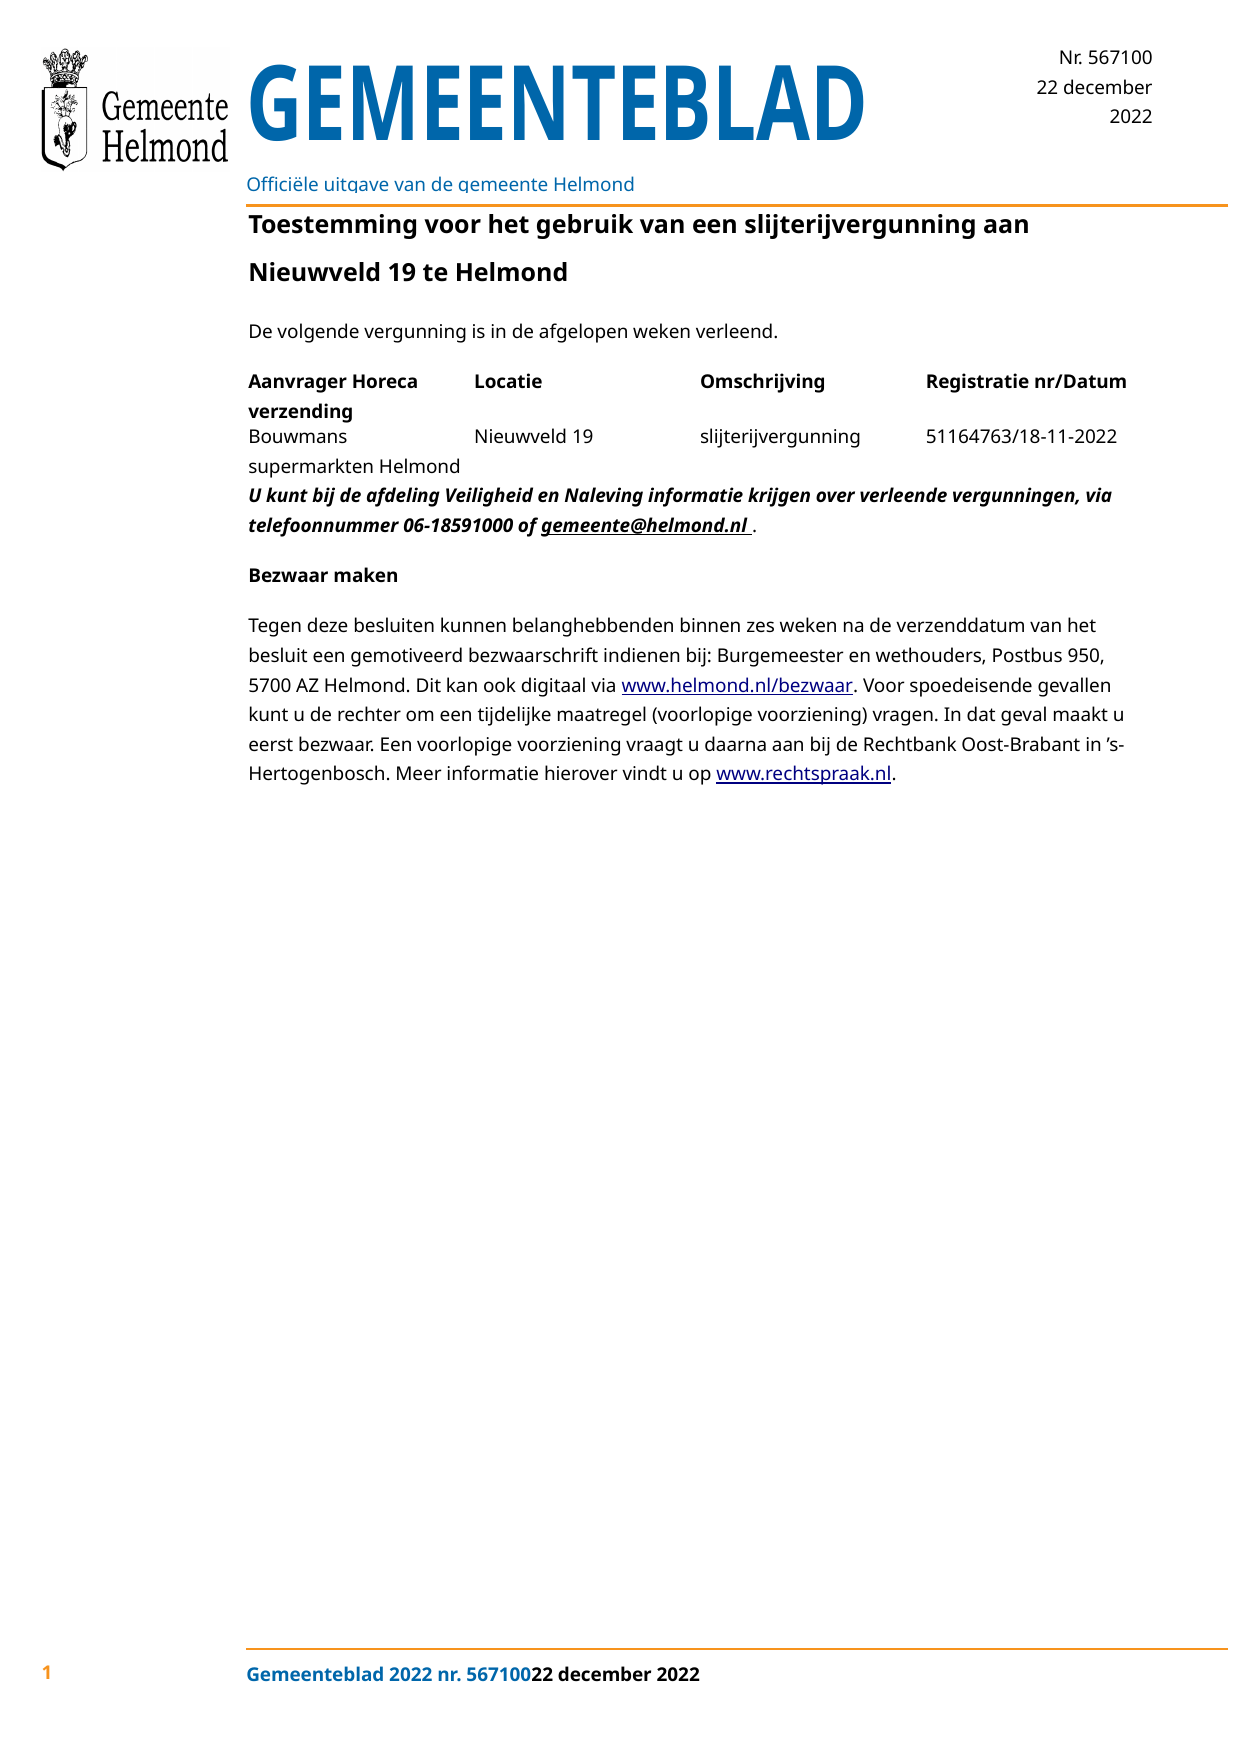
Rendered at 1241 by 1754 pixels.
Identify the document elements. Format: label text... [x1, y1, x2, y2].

table_cell 51164763/18-11-2022 [926, 424, 1152, 479]
table_header Locatie [474, 369, 700, 424]
text Tegen deze besluiten kunnen belanghebbenden binnen zes weken na de verzenddatum van het besluit een gemotiveerd bezwaarschrift indienen bij: Burgemeester en wethouders, Postbus 950, 5700 AZ Helmond. Dit kan ook digitaal via www.helmond.nl/bezwaar. Voor spoedeisende gevallen kunt u de rechter om een tijdelijke maatregel (voorlopige voorziening) vragen. In dat geval maakt u eerst bezwaar. Een voorlopige voorziening vraagt u daarna aan bij de Rechtbank Oost-Brabant in ’s-Hertogenbosch. Meer informatie hierover vindt u op www.rechtspraak.nl. [248, 613, 1152, 786]
table_header Aanvrager Horeca verzending [248, 369, 474, 424]
table_header Omschrijving [700, 369, 926, 424]
table_header Registratie nr/Datum [926, 369, 1152, 424]
text U kunt bij de afdeling Veiligheid en Naleving informatie krijgen over verleende vergunningen, via telefoonnummer 06-18591000 of gemeente@helmond.nl . [248, 482, 1152, 538]
table_cell Nieuwveld 19 [474, 424, 700, 479]
table_cell slijterijvergunning [700, 424, 926, 479]
text Toestemming voor het gebruik van een slijterijvergunning aan Nieuwveld 19 te Helmond [248, 207, 1152, 288]
table_cell Bouwmans supermarkten Helmond [248, 424, 474, 479]
text Bezwaar maken [248, 562, 1152, 588]
picture [41, 47, 231, 172]
text De volgende vergunning is in de afgelopen weken verleend. [248, 318, 1152, 344]
